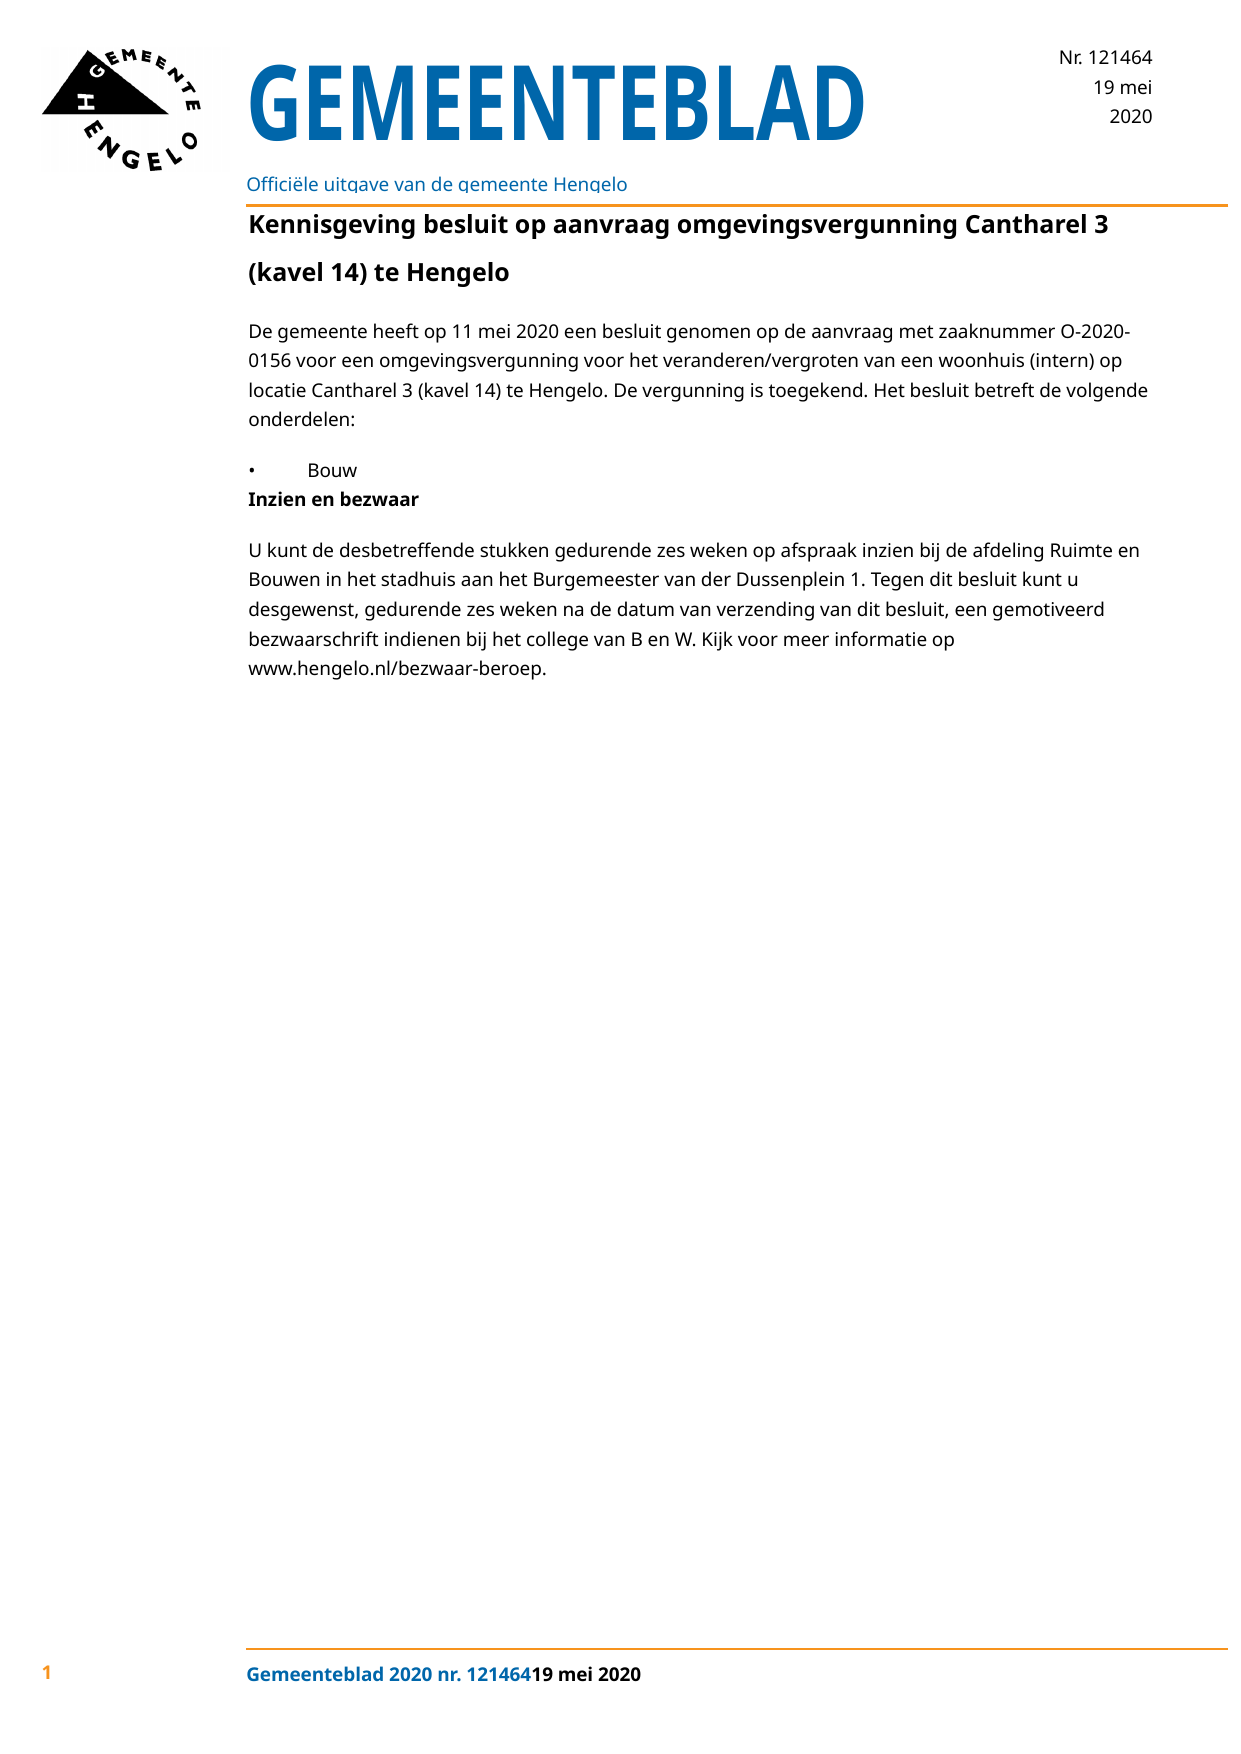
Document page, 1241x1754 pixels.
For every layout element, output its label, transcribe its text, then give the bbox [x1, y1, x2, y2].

text Inzien en bezwaar [248, 487, 1152, 512]
picture [41, 47, 231, 172]
text U kunt de desbetreffende stukken gedurende zes weken op afspraak inzien bij de afdeling Ruimte en Bouwen in het stadhuis aan het Burgemeester van der Dussenplein 1. Tegen dit besluit kunt u desgewenst, gedurende zes weken na de datum van verzending van dit besluit, een gemotiveerd bezwaarschrift indienen bij het college van B en W. Kijk voor meer informatie op www.hengelo.nl/bezwaar-beroep. [248, 537, 1152, 681]
text Kennisgeving besluit op aanvraag omgevingsvergunning Cantharel 3 (kavel 14) te Hengelo [248, 207, 1152, 288]
list Bouw [248, 457, 1152, 483]
text De gemeente heeft op 11 mei 2020 een besluit genomen op de aanvraag met zaaknummer O-2020-0156 voor een omgevingsvergunning voor het veranderen/vergroten van een woonhuis (intern) op locatie Cantharel 3 (kavel 14) te Hengelo. De vergunning is toegekend. Het besluit betreft de volgende onderdelen: [248, 318, 1152, 432]
